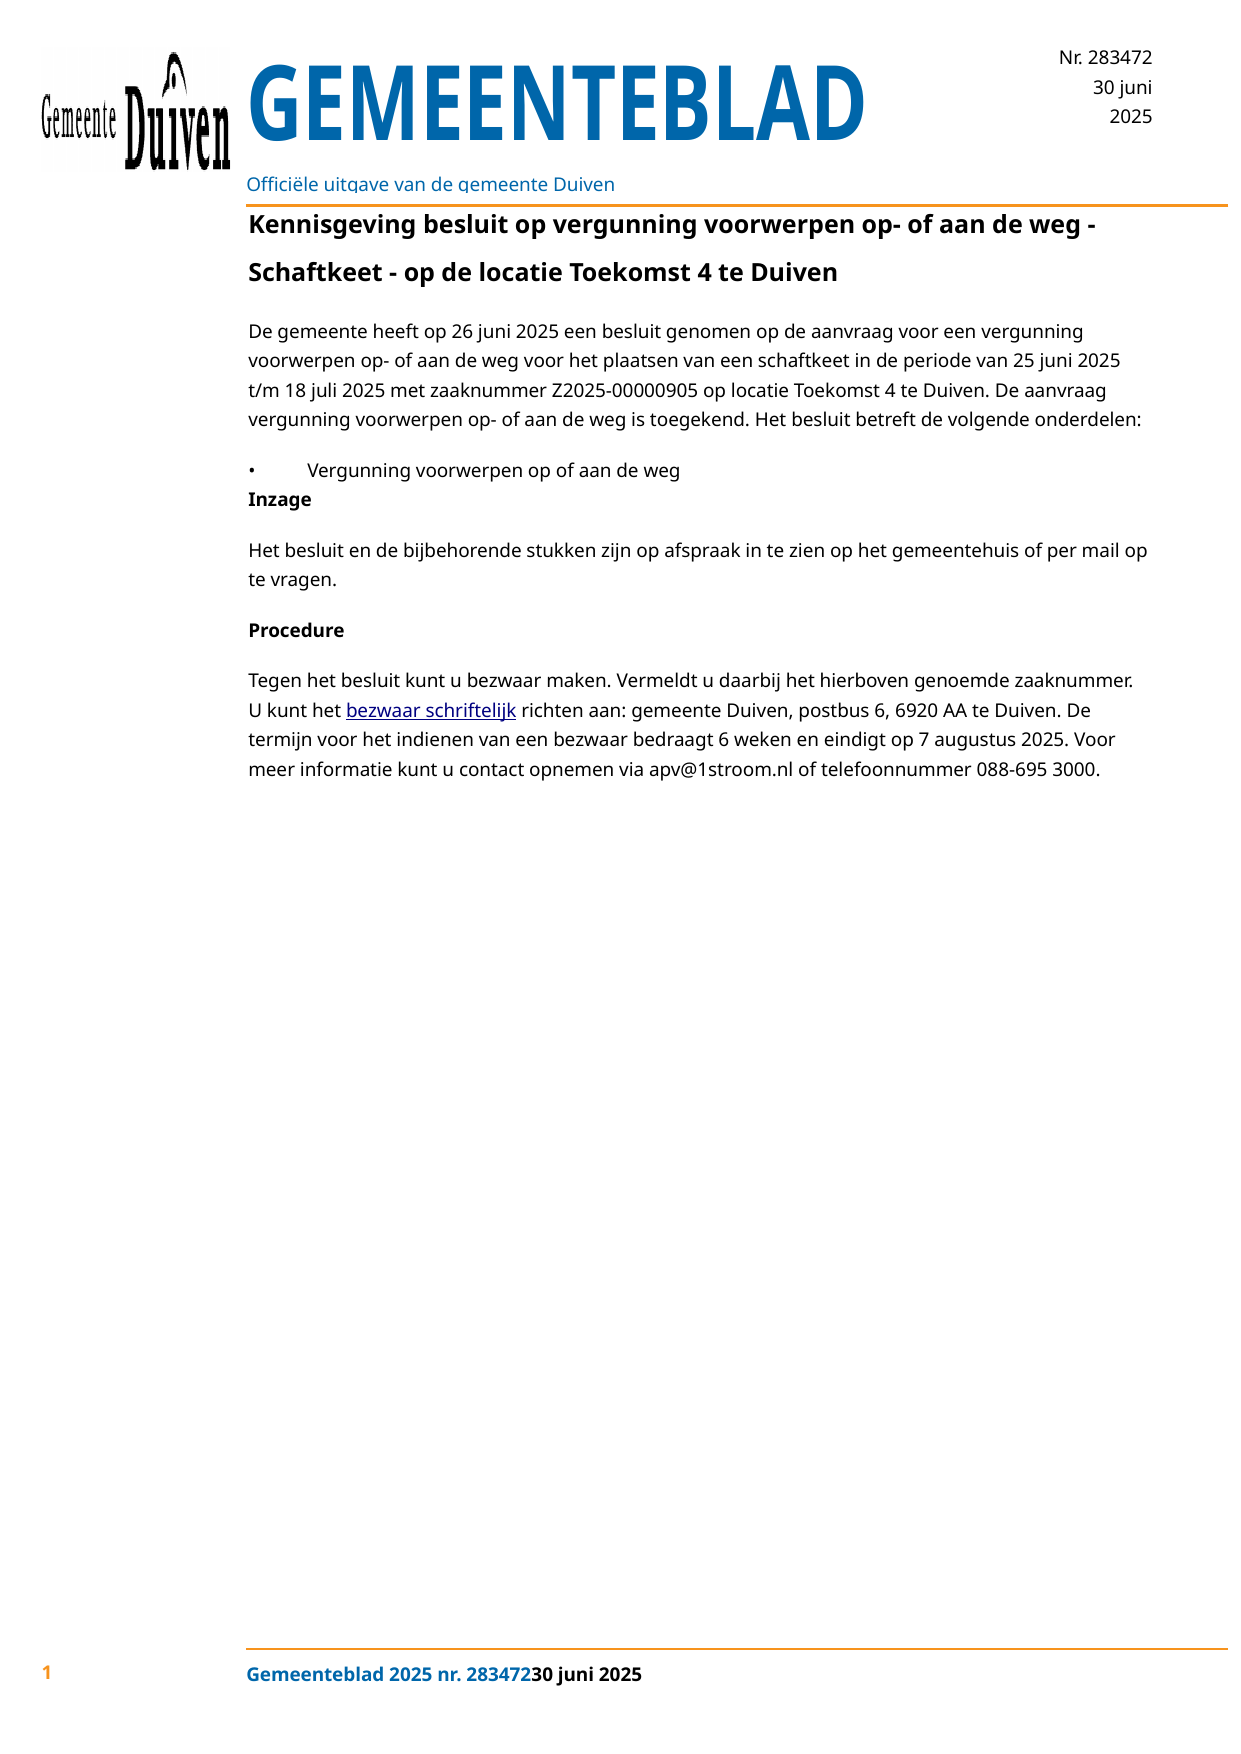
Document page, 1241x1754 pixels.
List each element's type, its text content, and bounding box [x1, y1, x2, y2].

text Inzage [248, 487, 1152, 512]
text Procedure [248, 617, 1152, 643]
text Tegen het besluit kunt u bezwaar maken. Vermeldt u daarbij het hierboven genoemde zaaknummer. U kunt het bezwaar schriftelijk richten aan: gemeente Duiven, postbus 6, 6920 AA te Duiven. De termijn voor het indienen van een bezwaar bedraagt 6 weken en eindigt op 7 augustus 2025. Voor meer informatie kunt u contact opnemen via apv@1stroom.nl of telefoonnummer 088-695 3000. [248, 667, 1152, 782]
text Het besluit en de bijbehorende stukken zijn op afspraak in te zien op het gemeentehuis of per mail op te vragen. [248, 537, 1152, 592]
picture [41, 47, 231, 172]
text De gemeente heeft op 26 juni 2025 een besluit genomen op de aanvraag voor een vergunning voorwerpen op- of aan de weg voor het plaatsen van een schaftkeet in de periode van 25 juni 2025 t/m 18 juli 2025 met zaaknummer Z2025-00000905 op locatie Toekomst 4 te Duiven. De aanvraag vergunning voorwerpen op- of aan de weg is toegekend. Het besluit betreft de volgende onderdelen: [248, 318, 1152, 432]
list Vergunning voorwerpen op of aan de weg [248, 457, 1152, 483]
text Kennisgeving besluit op vergunning voorwerpen op- of aan de weg - Schaftkeet - op de locatie Toekomst 4 te Duiven [248, 207, 1152, 288]
